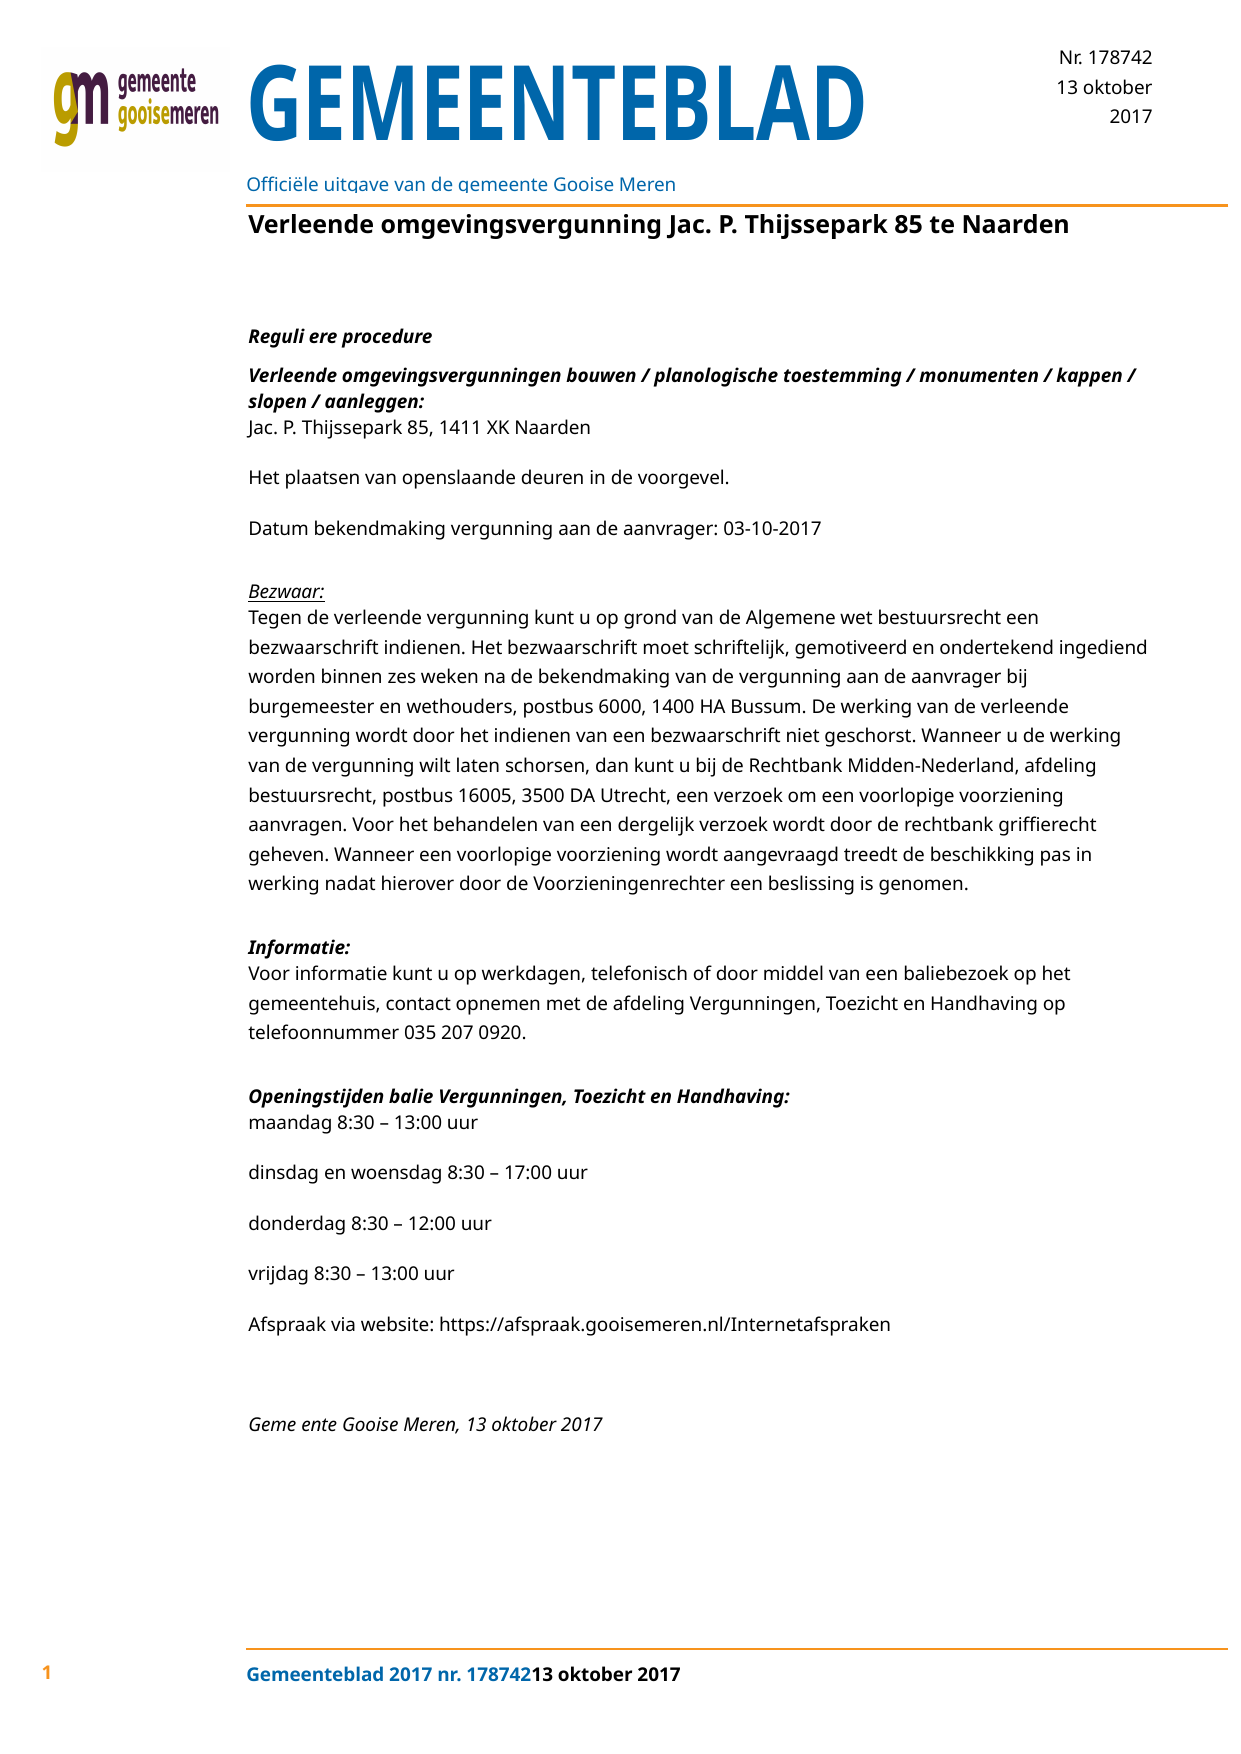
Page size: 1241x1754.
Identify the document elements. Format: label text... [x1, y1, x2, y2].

text vrijdag 8:30 – 13:00 uur [248, 1260, 1152, 1286]
text Tegen de verleende vergunning kunt u op grond van de Algemene wet bestuursrecht een bezwaarschrift indienen. Het bezwaarschrift moet schriftelijk, gemotiveerd en ondertekend ingediend worden binnen zes weken na de bekendmaking van de vergunning aan de aanvrager bij burgemeester en wethouders, postbus 6000, 1400 HA Bussum. De werking van de verleende vergunning wordt door het indienen van een bezwaarschrift niet geschorst. Wanneer u de werking van de vergunning wilt laten schorsen, dan kunt u bij de Rechtbank Midden-Nederland, afdeling bestuursrecht, postbus 16005, 3500 DA Utrecht, een verzoek om een voorlopige voorziening aanvragen. Voor het behandelen van een dergelijk verzoek wordt door de rechtbank griffierecht geheven. Wanneer een voorlopige voorziening wordt aangevraagd treedt de beschikking pas in werking nadat hierover door de Voorzieningenrechter een beslissing is genomen. [248, 604, 1152, 896]
text Verleende omgevingsvergunning Jac. P. Thijssepark 85 te Naarden [248, 207, 1152, 241]
text Datum bekendmaking vergunning aan de aanvrager: 03-10-2017 [248, 515, 1152, 540]
text Het plaatsen van openslaande deuren in de voorgevel. [248, 464, 1152, 490]
text Afspraak via website: https://afspraak.gooisemeren.nl/Internetafspraken [248, 1311, 1152, 1337]
text maandag 8:30 – 13:00 uur [248, 1109, 1152, 1135]
picture [41, 47, 231, 172]
text Reguli ere procedure [248, 323, 1152, 349]
text Geme ente Gooise Meren, 13 oktober 2017 [248, 1412, 1152, 1437]
text Openingstijden balie Vergunningen, Toezicht en Handhaving: [248, 1083, 1152, 1109]
text Informatie: [248, 934, 1152, 960]
text donderdag 8:30 – 12:00 uur [248, 1210, 1152, 1236]
text Jac. P. Thijssepark 85, 1411 XK Naarden [248, 414, 1152, 439]
text Bezwaar: [248, 579, 1152, 604]
text Voor informatie kunt u op werkdagen, telefonisch of door middel van een baliebezoek op het gemeentehuis, contact opnemen met de afdeling Vergunningen, Toezicht en Handhaving op telefoonnummer 035 207 0920. [248, 960, 1152, 1045]
text dinsdag en woensdag 8:30 – 17:00 uur [248, 1159, 1152, 1185]
text Verleende omgevingsvergunningen bouwen / planologische toestemming / monumenten / kappen / slopen / aanleggen: [248, 362, 1152, 414]
